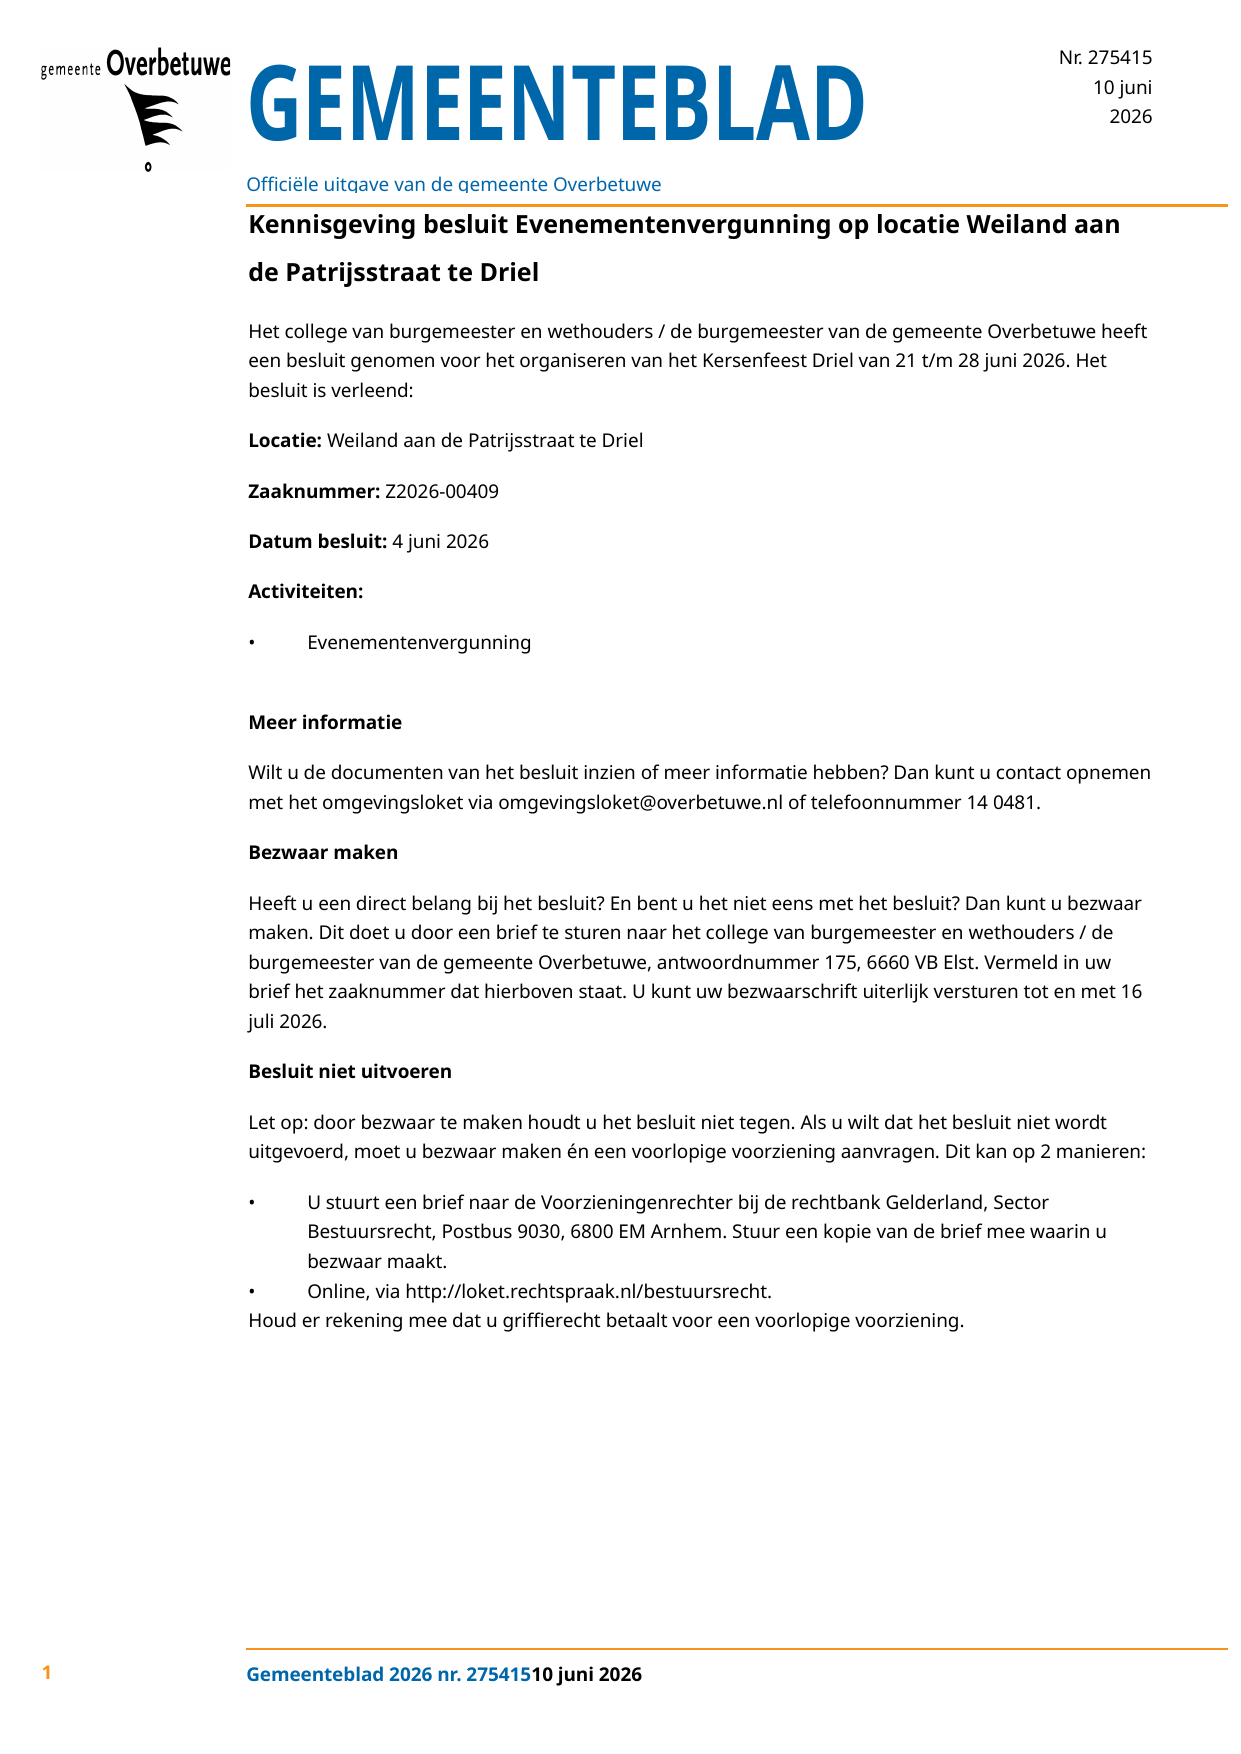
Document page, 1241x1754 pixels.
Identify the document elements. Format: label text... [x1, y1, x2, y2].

text Kennisgeving besluit Evenementenvergunning op locatie Weiland aan de Patrijsstraat te Driel [248, 207, 1152, 288]
text Het college van burgemeester en wethouders / de burgemeester van de gemeente Overbetuwe heeft een besluit genomen voor het organiseren van het Kersenfeest Driel van 21 t/m 28 juni 2026. Het besluit is verleend: [248, 318, 1152, 403]
list U stuurt een brief naar de Voorzieningenrechter bij de rechtbank Gelderland, Sector Bestuursrecht, Postbus 9030, 6800 EM Arnhem. Stuur een kopie van de brief mee waarin u bezwaar maakt. [248, 1189, 1152, 1274]
text Let op: door bezwaar te maken houdt u het besluit niet tegen. Als u wilt dat het besluit niet wordt uitgevoerd, moet u bezwaar maken én een voorlopige voorziening aanvragen. Dit kan op 2 manieren: [248, 1109, 1152, 1164]
text Heeft u een direct belang bij het besluit? En bent u het niet eens met het besluit? Dan kunt u bezwaar maken. Dit doet u door een brief te sturen naar het college van burgemeester en wethouders / de burgemeester van de gemeente Overbetuwe, antwoordnummer 175, 6660 VB Elst. Vermeld in uw brief het zaaknummer dat hierboven staat. U kunt uw bezwaarschrift uiterlijk versturen tot en met 16 juli 2026. [248, 890, 1152, 1034]
text Besluit niet uitvoeren [248, 1059, 1152, 1084]
text Activiteiten: [248, 579, 1152, 604]
list Evenementenvergunning [248, 629, 1152, 655]
picture [41, 47, 231, 172]
text Meer informatie [248, 709, 1152, 735]
text Bezwaar maken [248, 839, 1152, 865]
text Wilt u de documenten van het besluit inzien of meer informatie hebben? Dan kunt u contact opnemen met het omgevingsloket via omgevingsloket@overbetuwe.nl of telefoonnummer 14 0481. [248, 759, 1152, 815]
text Locatie: Weiland aan de Patrijsstraat te Driel [248, 427, 1152, 453]
list Online, via http://loket.rechtspraak.nl/bestuursrecht. [248, 1278, 1152, 1304]
text Datum besluit: 4 juni 2026 [248, 528, 1152, 554]
text Zaaknummer: Z2026-00409 [248, 478, 1152, 504]
text Houd er rekening mee dat u griffierecht betaalt voor een voorlopige voorziening. [248, 1307, 1152, 1333]
